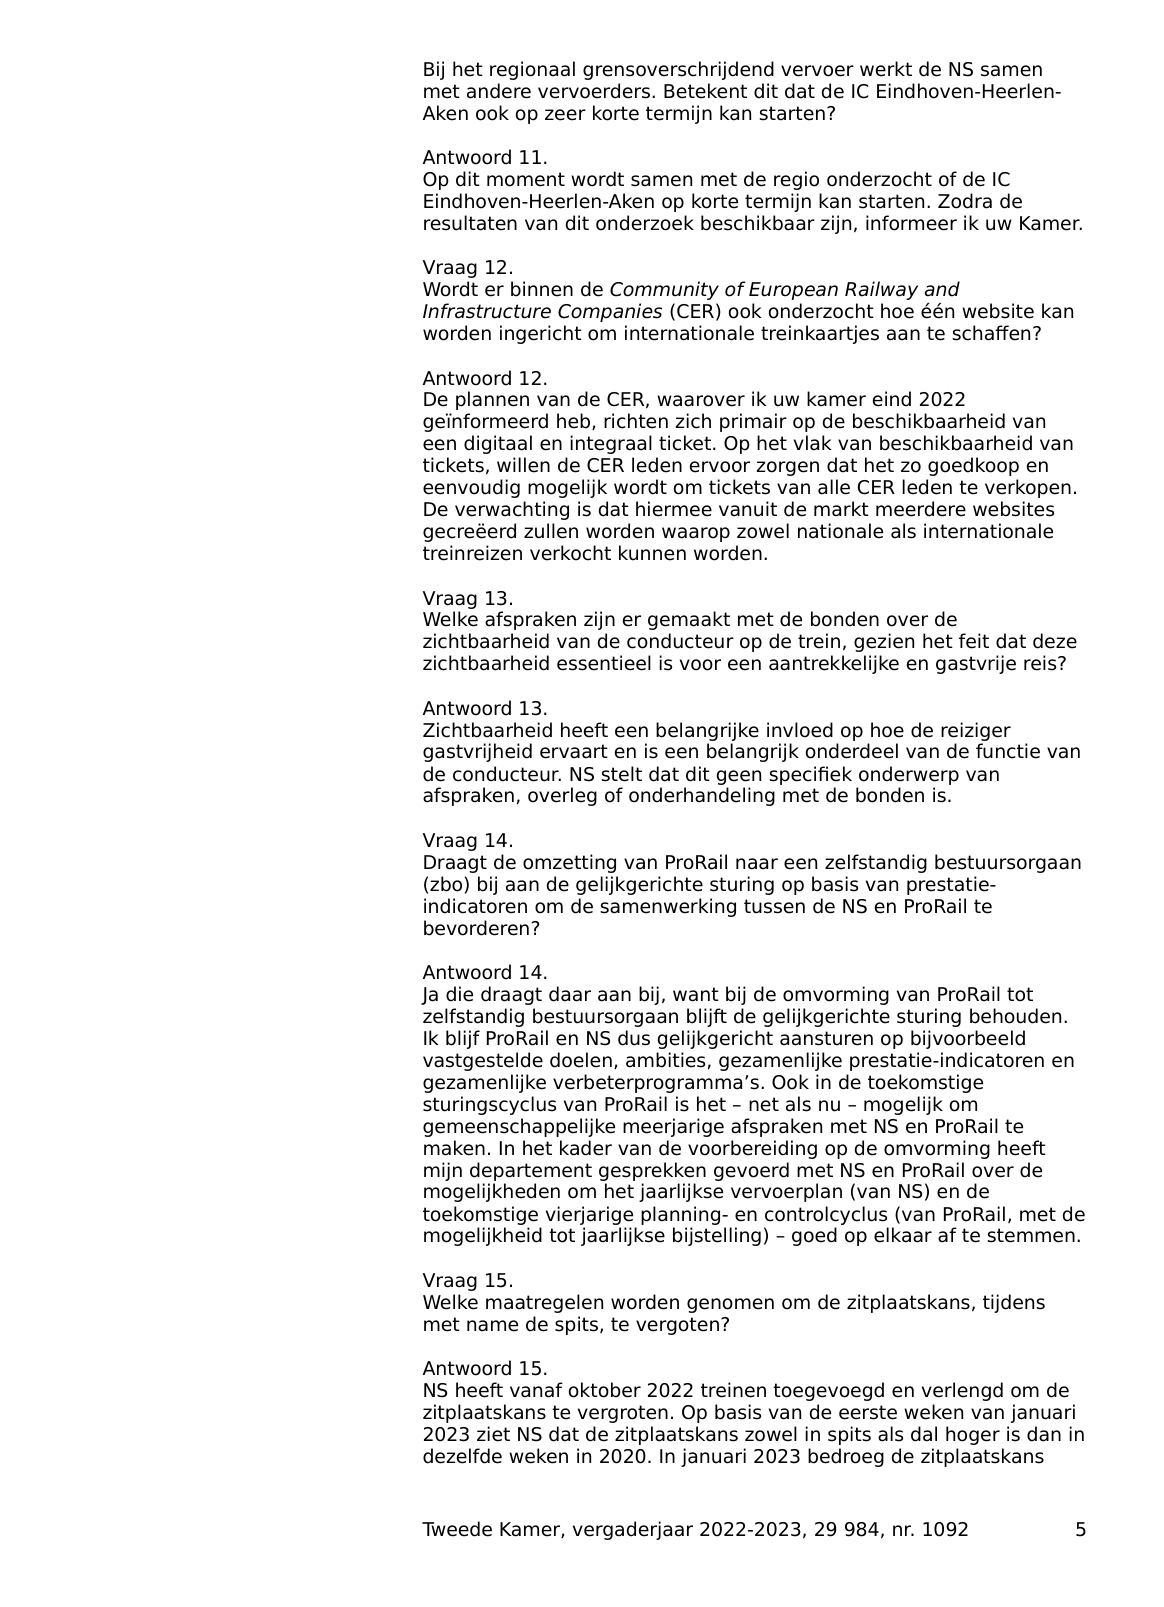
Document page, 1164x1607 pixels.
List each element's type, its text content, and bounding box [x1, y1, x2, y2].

text Welke afspraken zijn er gemaakt met de bonden over de zichtbaarheid van de conducteur op de trein, gezien het feit dat deze zichtbaarheid essentieel is voor een aantrekkelijke en gastvrije reis? [422, 609, 1087, 675]
text Antwoord 12. [422, 367, 1087, 389]
text Welke maatregelen worden genomen om de zitplaatskans, tijdens met name de spits, te vergoten? [422, 1292, 1087, 1336]
text Vraag 12. [422, 257, 1087, 279]
text Antwoord 15. [422, 1358, 1087, 1380]
text Antwoord 13. [422, 697, 1087, 719]
text Antwoord 14. [422, 962, 1087, 984]
text Wordt er binnen de Community of European Railway and Infrastructure Companies (CER) ook onderzocht hoe één website kan worden ingericht om internationale treinkaartjes aan te schaffen? [422, 279, 1087, 345]
text Ja die draagt daar aan bij, want bij de omvorming van ProRail tot zelfstandig bestuursorgaan blijft de gelijkgerichte sturing behouden. Ik blijf ProRail en NS dus gelijkgericht aansturen op bijvoorbeeld vastgestelde doelen, ambities, gezamenlijke prestatie-indicatoren en gezamenlijke verbeterprogramma’s. Ook in de toekomstige sturingscyclus van ProRail is het – net als nu – mogelijk om gemeenschappelijke meerjarige afspraken met NS en ProRail te maken. In het kader van de voorbereiding op de omvorming heeft mijn departement gesprekken gevoerd met NS en ProRail over de mogelijkheden om het jaarlijkse vervoerplan (van NS) en de toekomstige vierjarige planning- en controlcyclus (van ProRail, met de mogelijkheid tot jaarlijkse bijstelling) – goed op elkaar af te stemmen. [422, 984, 1087, 1247]
text Op dit moment wordt samen met de regio onderzocht of de IC Eindhoven-Heerlen-Aken op korte termijn kan starten. Zodra de resultaten van dit onderzoek beschikbaar zijn, informeer ik uw Kamer. [422, 169, 1087, 235]
text Vraag 13. [422, 587, 1087, 609]
text Zichtbaarheid heeft een belangrijke invloed op hoe de reiziger gastvrijheid ervaart en is een belangrijk onderdeel van de functie van de conducteur. NS stelt dat dit geen specifiek onderwerp van afspraken, overleg of onderhandeling met de bonden is. [422, 719, 1087, 807]
text Antwoord 11. [422, 147, 1087, 169]
text De plannen van de CER, waarover ik uw kamer eind 2022 geïnformeerd heb, richten zich primair op de beschikbaarheid van een digitaal en integraal ticket. Op het vlak van beschikbaarheid van tickets, willen de CER leden ervoor zorgen dat het zo goedkoop en eenvoudig mogelijk wordt om tickets van alle CER leden te verkopen. De verwachting is dat hiermee vanuit de markt meerdere websites gecreëerd zullen worden waarop zowel nationale als internationale treinreizen verkocht kunnen worden. [422, 389, 1087, 565]
text Vraag 14. [422, 829, 1087, 852]
text NS heeft vanaf oktober 2022 treinen toegevoegd en verlengd om de zitplaatskans te vergroten. Op basis van de eerste weken van januari 2023 ziet NS dat de zitplaatskans zowel in spits als dal hoger is dan in dezelfde weken in 2020. In januari 2023 bedroeg de zitplaatskans [422, 1380, 1087, 1468]
text Vraag 15. [422, 1269, 1087, 1292]
text Draagt de omzetting van ProRail naar een zelfstandig bestuursorgaan (zbo) bij aan de gelijkgerichte sturing op basis van prestatie-indicatoren om de samenwerking tussen de NS en ProRail te bevorderen? [422, 852, 1087, 939]
text Bij het regionaal grensoverschrijdend vervoer werkt de NS samen met andere vervoerders. Betekent dit dat de IC Eindhoven-Heerlen-Aken ook op zeer korte termijn kan starten? [422, 59, 1087, 125]
